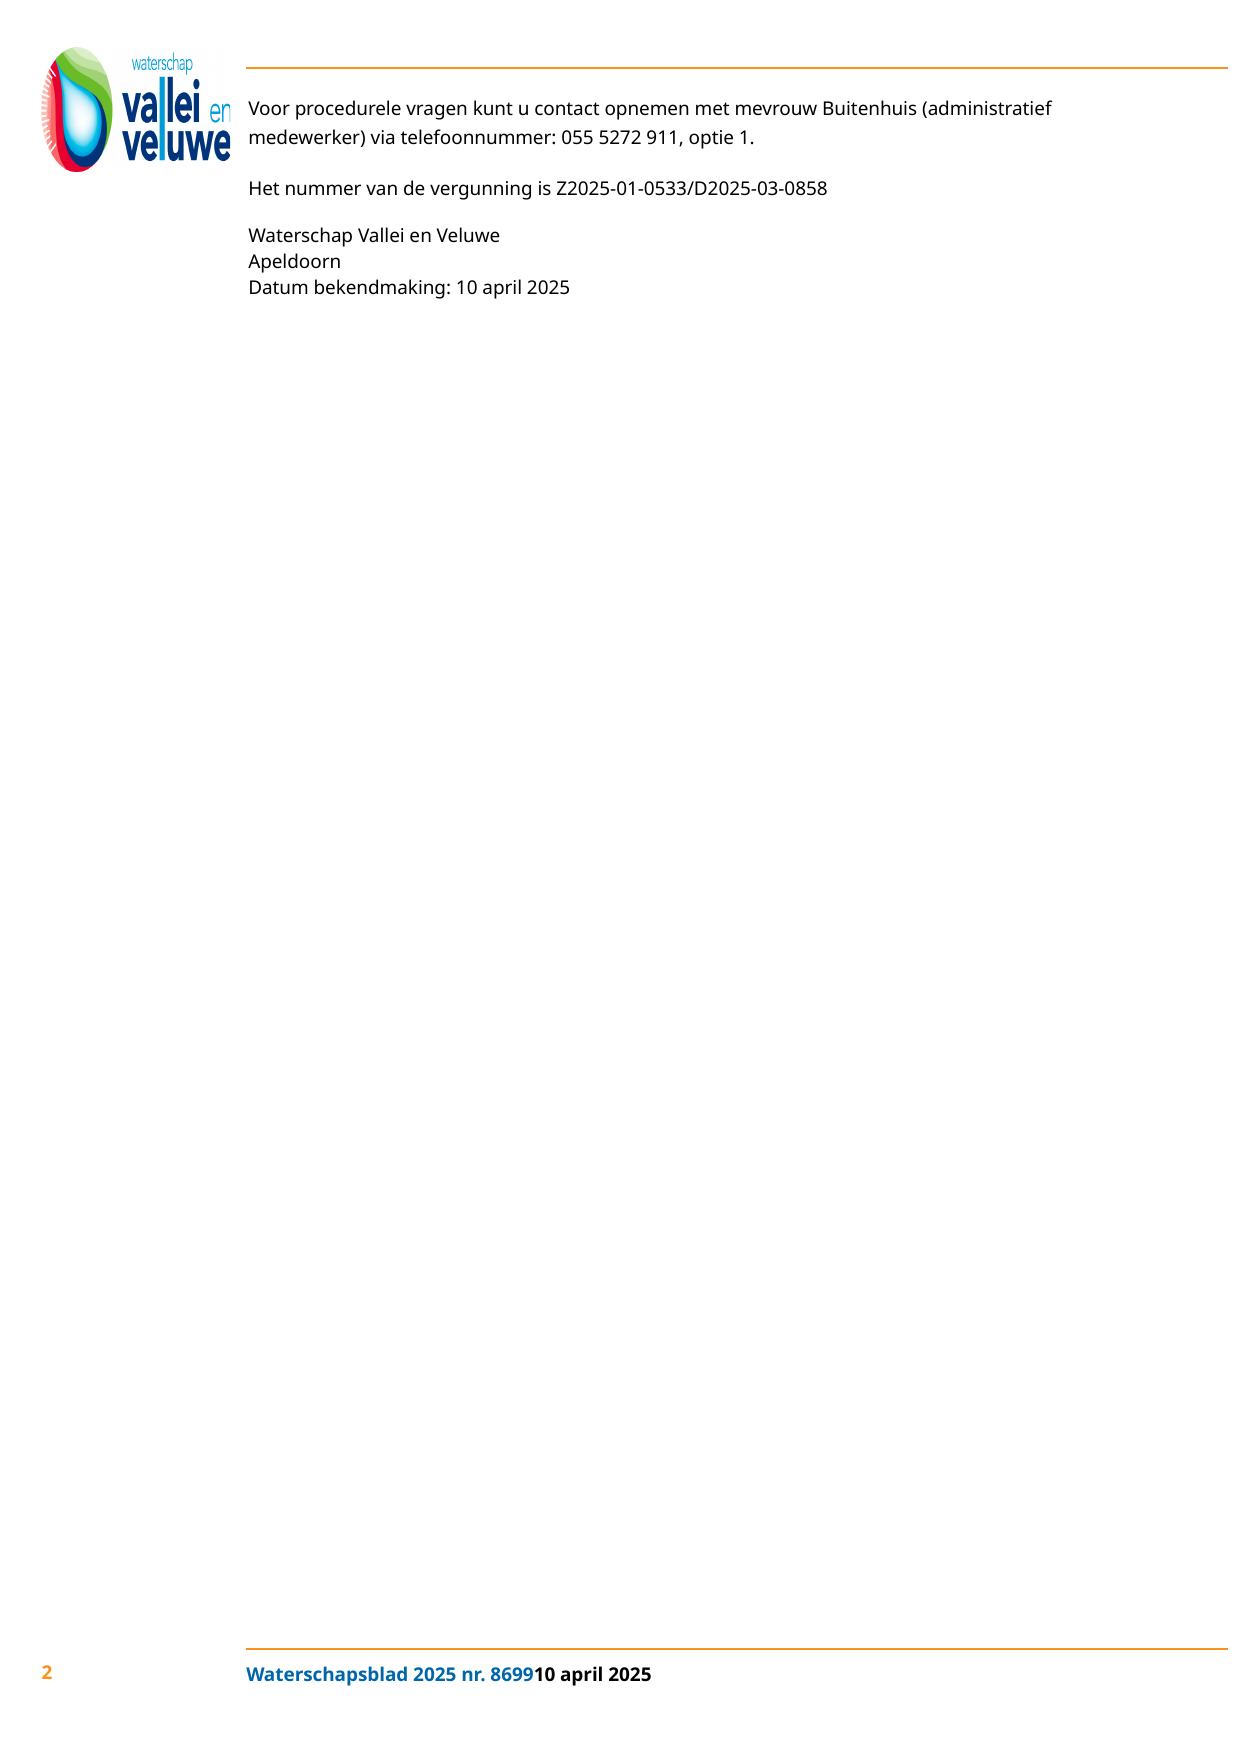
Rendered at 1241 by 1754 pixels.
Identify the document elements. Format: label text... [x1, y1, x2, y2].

text Apeldoorn [248, 248, 1152, 274]
picture [41, 47, 231, 172]
text Waterschap Vallei en Veluwe [248, 223, 1152, 248]
text Voor procedurele vragen kunt u contact opnemen met mevrouw Buitenhuis (administratief medewerker) via telefoonnummer: 055 5272 911, optie 1. [248, 95, 1152, 150]
text Het nummer van de vergunning is Z2025-01-0533/D2025-03-0858 [248, 175, 1152, 201]
text Datum bekendmaking: 10 april 2025 [248, 274, 1152, 300]
